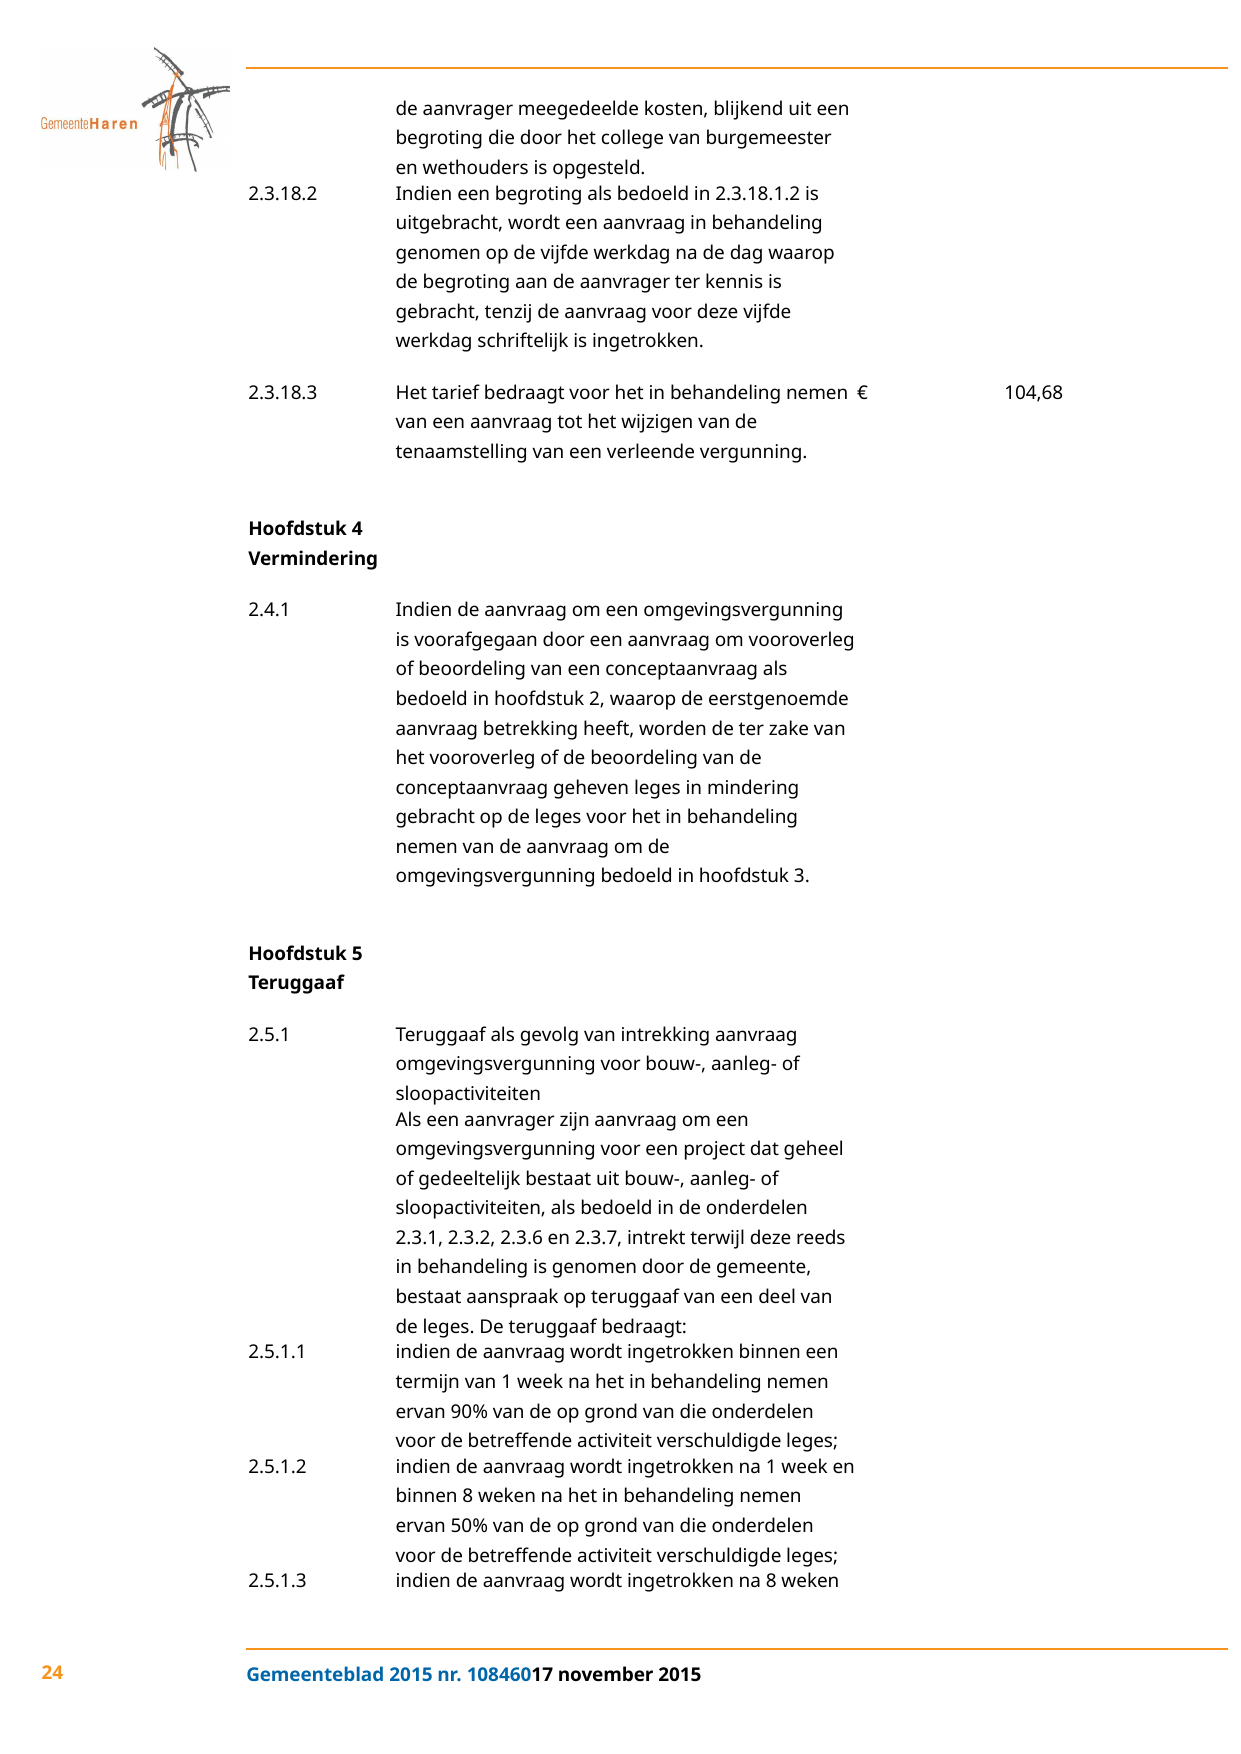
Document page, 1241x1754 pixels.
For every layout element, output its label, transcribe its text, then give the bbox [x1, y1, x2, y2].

table_cell de aanvrager meegedeelde kosten, blijkend uit een begroting die door het college van burgemeester en wethouders is opgesteld. [395, 95, 857, 180]
table_cell € [857, 379, 1004, 464]
table_cell Indien een begroting als bedoeld in 2.3.18.1.2 is uitgebracht, wordt een aanvraag in behandeling genomen op de vijfde werkdag na de dag waarop de begroting aan de aanvrager ter kennis is gebracht, tenzij de aanvraag voor deze vijfde werkdag schriftelijk is ingetrokken. [395, 180, 857, 353]
table_cell [248, 889, 395, 914]
table_cell [857, 464, 1004, 490]
table_cell [395, 464, 857, 490]
table_cell [1004, 490, 1152, 515]
table_cell [1004, 1339, 1152, 1453]
table_cell [1004, 1106, 1152, 1339]
table_cell indien de aanvraag wordt ingetrokken binnen een termijn van 1 week na het in behandeling nemen ervan 90% van de op grond van die onderdelen voor de betreffende activiteit verschuldigde leges; [395, 1339, 857, 1453]
table_cell [248, 914, 395, 940]
table_cell [395, 490, 857, 515]
table_cell [857, 1106, 1004, 1339]
table_cell Hoofdstuk 4 Vermindering [248, 515, 395, 571]
table_cell [857, 1453, 1004, 1568]
table_cell [857, 1339, 1004, 1453]
table_cell 104,68 [1004, 379, 1152, 464]
table_cell [395, 914, 857, 940]
table_cell 2.5.1.1 [248, 1339, 395, 1453]
table_cell [857, 995, 1004, 1021]
table_cell [857, 940, 1004, 995]
table_cell [248, 464, 395, 490]
table_cell [857, 571, 1004, 596]
table_cell [248, 490, 395, 515]
table_cell [857, 889, 1004, 914]
table_cell [1004, 464, 1152, 490]
table_cell [248, 571, 395, 596]
table_cell [395, 515, 857, 571]
table_cell [857, 914, 1004, 940]
table_cell [857, 353, 1004, 379]
table_cell [1004, 889, 1152, 914]
table_cell [1004, 95, 1152, 180]
table_cell 2.3.18.2 [248, 180, 395, 353]
table_cell [395, 353, 857, 379]
table_cell [395, 995, 857, 1021]
table_cell 2.4.1 [248, 596, 395, 888]
table_cell indien de aanvraag wordt ingetrokken na 8 weken [395, 1568, 857, 1593]
picture [41, 47, 231, 172]
table_cell [395, 889, 857, 914]
table_cell [1004, 1021, 1152, 1106]
table_cell [857, 180, 1004, 353]
table_cell [1004, 180, 1152, 353]
table_cell [857, 95, 1004, 180]
table_cell [857, 515, 1004, 571]
table_cell Het tarief bedraagt voor het in behandeling nemen van een aanvraag tot het wijzigen van de tenaamstelling van een verleende vergunning. [395, 379, 857, 464]
table_cell [1004, 1568, 1152, 1593]
table_cell [248, 95, 395, 180]
table_cell [248, 353, 395, 379]
table_cell 2.5.1.3 [248, 1568, 395, 1593]
table_cell Hoofdstuk 5 Teruggaaf [248, 940, 395, 995]
table_cell [857, 1568, 1004, 1593]
table_cell [248, 1106, 395, 1339]
table_cell [857, 1021, 1004, 1106]
table_cell 2.5.1 [248, 1021, 395, 1106]
table_cell [248, 995, 395, 1021]
table_cell 2.5.1.2 [248, 1453, 395, 1568]
table_cell [857, 596, 1004, 888]
table_cell Indien de aanvraag om een omgevingsvergunning is voorafgegaan door een aanvraag om vooroverleg of beoordeling van een conceptaanvraag als bedoeld in hoofdstuk 2, waarop de eerstgenoemde aanvraag betrekking heeft, worden de ter zake van het vooroverleg of de beoordeling van de conceptaanvraag geheven leges in mindering gebracht op de leges voor het in behandeling nemen van de aanvraag om de omgevingsvergunning bedoeld in hoofdstuk 3. [395, 596, 857, 888]
table_cell [857, 490, 1004, 515]
table_cell Als een aanvrager zijn aanvraag om een omgevingsvergunning voor een project dat geheel of gedeeltelijk bestaat uit bouw-, aanleg- of sloopactiviteiten, als bedoeld in de onderdelen 2.3.1, 2.3.2, 2.3.6 en 2.3.7, intrekt terwijl deze reeds in behandeling is genomen door de gemeente, bestaat aanspraak op teruggaaf van een deel van de leges. De teruggaaf bedraagt: [395, 1106, 857, 1339]
table_cell [1004, 1453, 1152, 1568]
table_cell [1004, 571, 1152, 596]
table_cell [1004, 914, 1152, 940]
table_cell Teruggaaf als gevolg van intrekking aanvraag omgevingsvergunning voor bouw-, aanleg- of sloopactiviteiten [395, 1021, 857, 1106]
table_cell [1004, 353, 1152, 379]
table_cell [395, 940, 857, 995]
table_cell 2.3.18.3 [248, 379, 395, 464]
table_cell [1004, 596, 1152, 888]
table_cell [1004, 995, 1152, 1021]
table_cell indien de aanvraag wordt ingetrokken na 1 week en binnen 8 weken na het in behandeling nemen ervan 50% van de op grond van die onderdelen voor de betreffende activiteit verschuldigde leges; [395, 1453, 857, 1568]
table_cell [395, 571, 857, 596]
